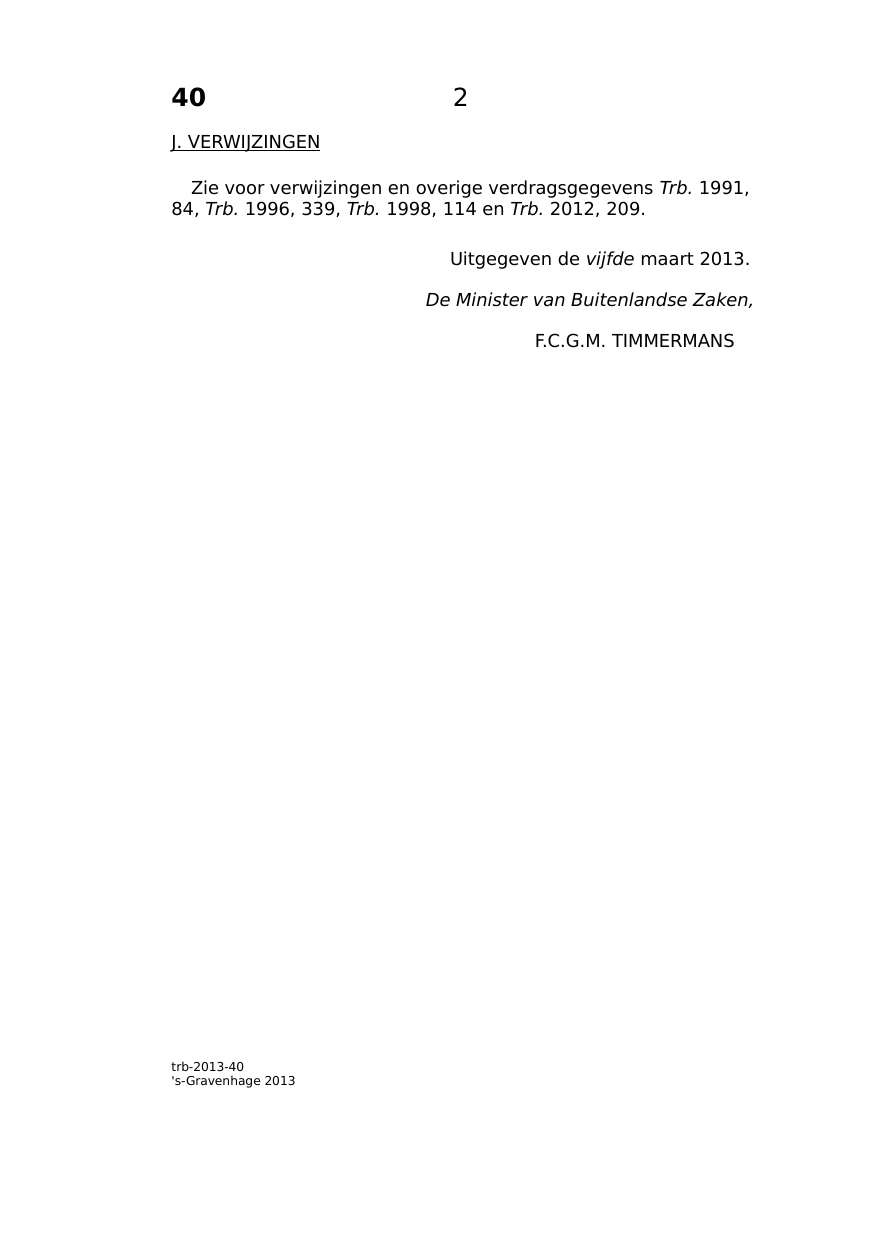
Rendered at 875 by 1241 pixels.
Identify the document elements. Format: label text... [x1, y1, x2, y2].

subtitle J. VERWIJZINGEN [171, 132, 756, 153]
text De Minister van Buitenlandse Zaken, F.C.G.M. TIMMERMANS [171, 290, 756, 352]
text trb-2013-40 [171, 1060, 405, 1074]
text Uitgegeven de vijfde maart 2013. [171, 249, 756, 270]
text Zie voor verwijzingen en overige verdragsgegevens Trb. 1991, 84, Trb. 1996, 339, Trb. 1998, 114 en Trb. 2012, 209. [171, 178, 756, 219]
text 's-Gravenhage 2013 [171, 1074, 405, 1088]
